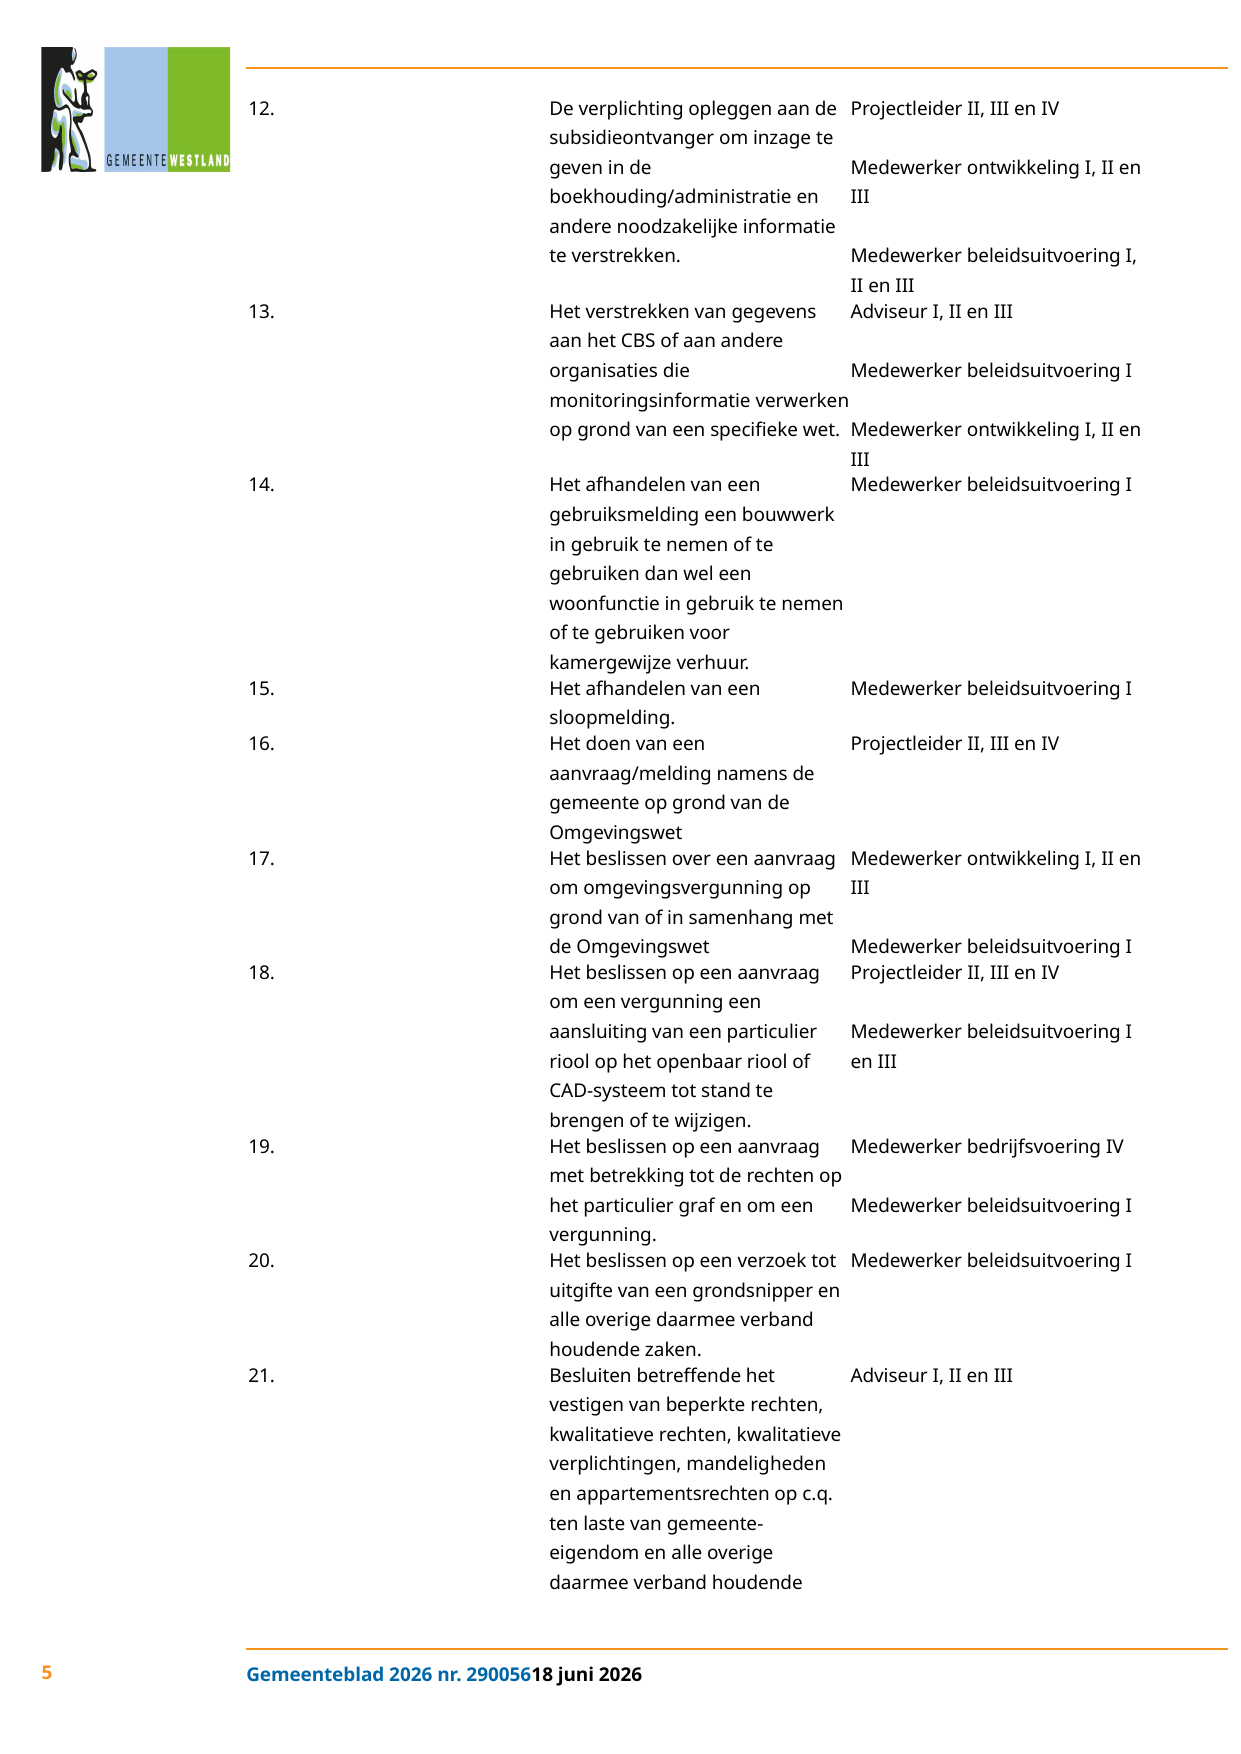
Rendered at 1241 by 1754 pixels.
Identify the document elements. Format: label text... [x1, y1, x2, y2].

table_cell Medewerker bedrijfsvoering IV Medewerker beleidsuitvoering I [850, 1133, 1152, 1247]
table_cell Medewerker beleidsuitvoering I [850, 675, 1152, 730]
table_cell 17. [248, 845, 549, 959]
table_cell 18. [248, 959, 549, 1133]
table_cell Het beslissen op een aanvraag met betrekking tot de rechten op het particulier graf en om een vergunning. [549, 1133, 850, 1247]
table_cell 21. [248, 1362, 549, 1594]
table_cell Adviseur I, II en III Medewerker beleidsuitvoering I Medewerker ontwikkeling I, II en III [850, 298, 1152, 472]
table_cell 12. [248, 95, 549, 298]
picture [41, 47, 231, 172]
table_cell De verplichting opleggen aan de subsidieontvanger om inzage te geven in de boekhouding/administratie en andere noodzakelijke informatie te verstrekken. [549, 95, 850, 298]
table_cell 19. [248, 1133, 549, 1247]
table_cell Projectleider II, III en IV Medewerker beleidsuitvoering I en III [850, 959, 1152, 1133]
table_cell Besluiten betreffende het vestigen van beperkte rech­ten, kwalitatieve rechten, kwalitatieve verplich­tingen, mandelig­heden en appartementsrechten op c.q. ten laste van ge­meen­te-eigendom en alle overi­ge daarmee verband houdende [549, 1362, 850, 1594]
table_cell 15. [248, 675, 549, 730]
table_cell Medewerker beleidsuitvoering I [850, 472, 1152, 675]
table_cell Projectleider II, III en IV Medewerker ontwikkeling I, II en III Medewerker beleidsuitvoering I, II en III [850, 95, 1152, 298]
table_cell 16. [248, 730, 549, 845]
table_cell Het beslissen op een aanvraag om een vergunning een aansluiting van een particulier riool op het openbaar riool of CAD-systeem tot stand te brengen of te wijzigen. [549, 959, 850, 1133]
table_cell Het afhandelen van een sloopmelding. [549, 675, 850, 730]
table_cell Adviseur I, II en III [850, 1362, 1152, 1594]
table_cell 13. [248, 298, 549, 472]
table_cell Medewerker ontwikkeling I, II en III Medewerker beleidsuitvoering I [850, 845, 1152, 959]
table_cell Het doen van een aanvraag/melding namens de gemeente op grond van de Omgevingswet [549, 730, 850, 845]
table_cell Het beslissen over een aanvraag om omgevingsvergunning op grond van of in samenhang met de Omgevingswet [549, 845, 850, 959]
table_cell Het verstrekken van gegevens aan het CBS of aan andere organisaties die monitoringsinformatie verwerken op grond van een specifieke wet. [549, 298, 850, 472]
table_cell Projectleider II, III en IV [850, 730, 1152, 845]
table_cell Het beslissen op een verzoek tot uitgifte van een grondsnipper en alle overige daarmee verband houdende zaken. [549, 1247, 850, 1362]
table_cell 14. [248, 472, 549, 675]
table_cell Medewerker beleidsuitvoering I [850, 1247, 1152, 1362]
table_cell Het afhandelen van een gebruiksmelding een bouwwerk in gebruik te nemen of te gebruiken dan wel een woonfunctie in gebruik te nemen of te gebruiken voor kamergewijze verhuur. [549, 472, 850, 675]
table_cell 20. [248, 1247, 549, 1362]
